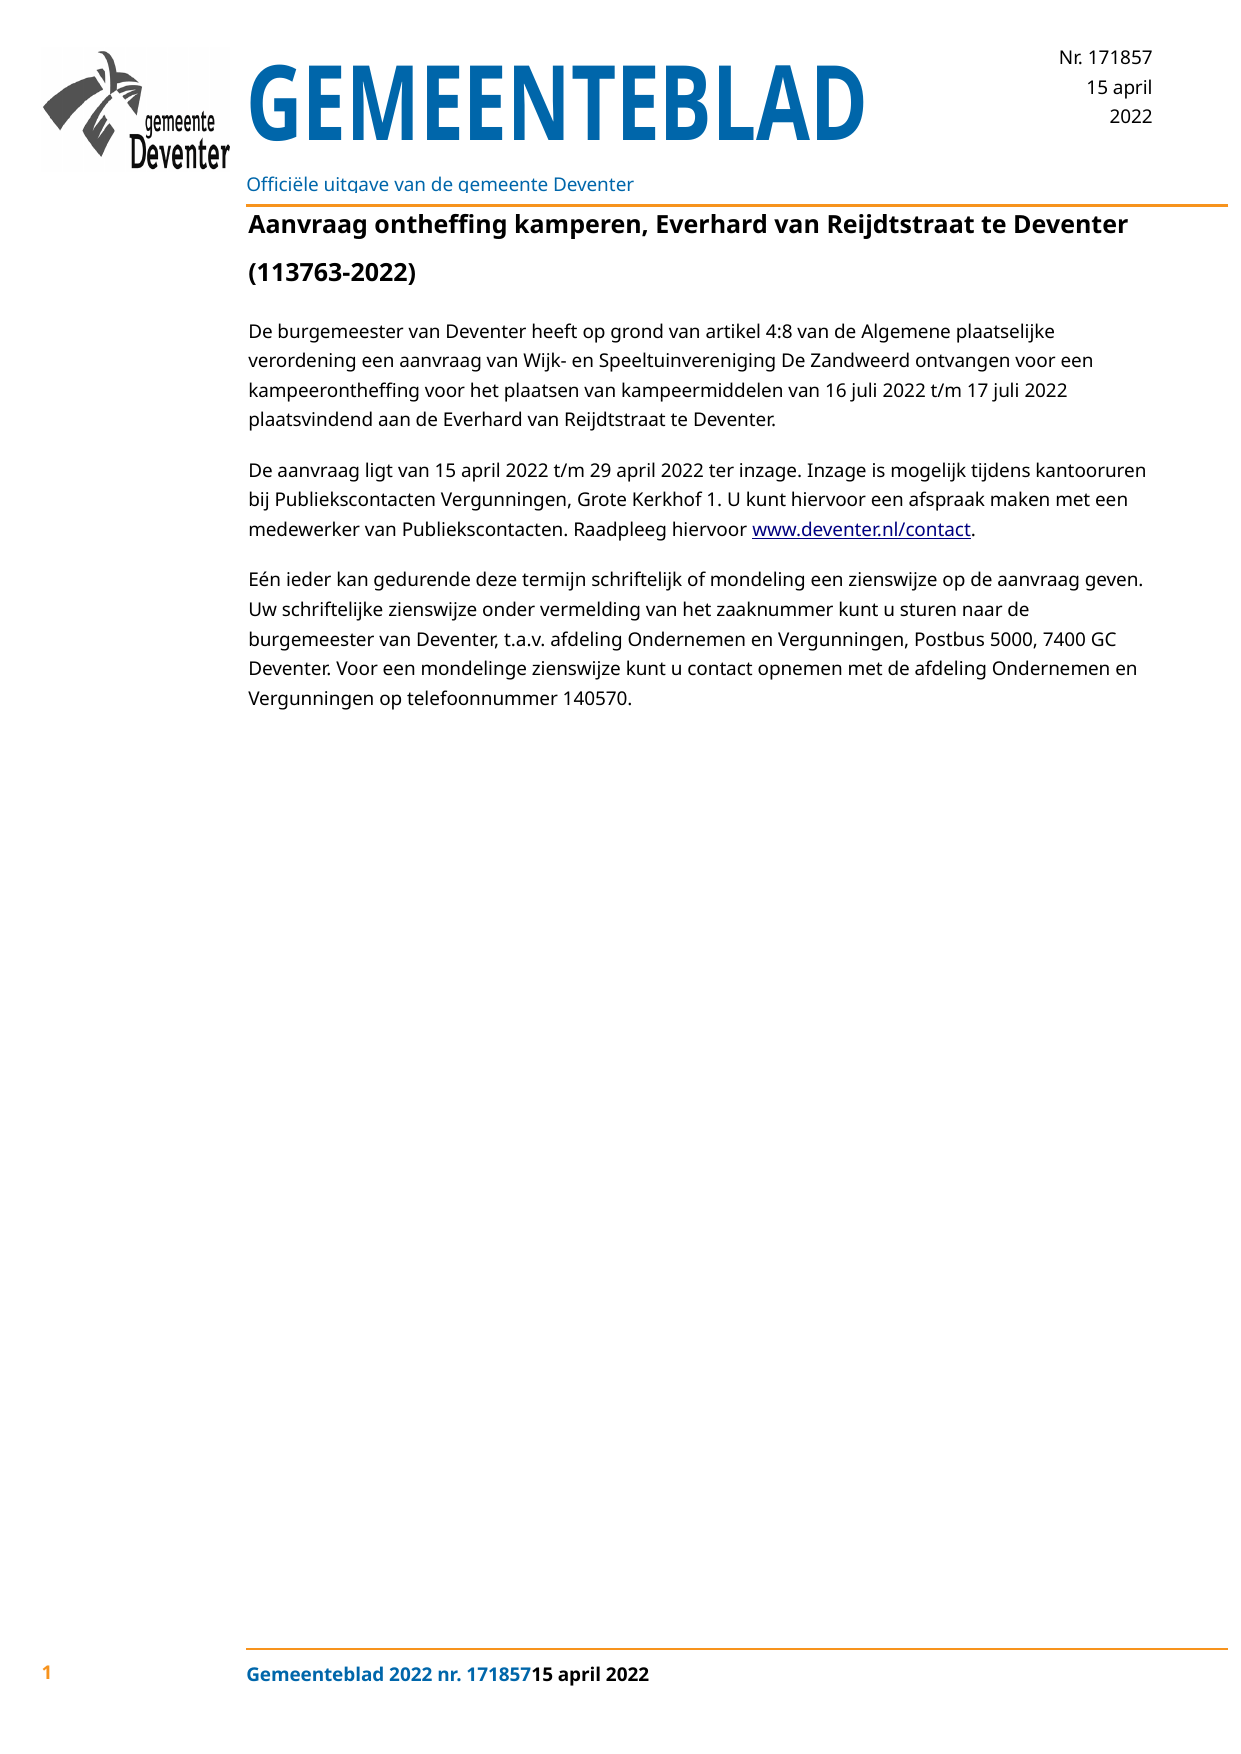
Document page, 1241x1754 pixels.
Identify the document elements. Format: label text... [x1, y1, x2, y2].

picture [41, 47, 231, 172]
text Eén ieder kan gedurende deze termijn schriftelijk of mondeling een zienswijze op de aanvraag geven. Uw schriftelijke zienswijze onder vermelding van het zaaknummer kunt u sturen naar de burgemeester van Deventer, t.a.v. afdeling Ondernemen en Vergunningen, Postbus 5000, 7400 GC Deventer. Voor een mondelinge zienswijze kunt u contact opnemen met de afdeling Ondernemen en Vergunningen op telefoonnummer 140570. [248, 567, 1152, 711]
text De burgemeester van Deventer heeft op grond van artikel 4:8 van de Algemene plaatselijke verordening een aanvraag van Wijk- en Speeltuinvereniging De Zandweerd ontvangen voor een kampeerontheffing voor het plaatsen van kampeermiddelen van 16 juli 2022 t/m 17 juli 2022 plaatsvindend aan de Everhard van Reijdtstraat te Deventer. [248, 318, 1152, 432]
text Aanvraag ontheffing kamperen, Everhard van Reijdtstraat te Deventer (113763-2022) [248, 207, 1152, 288]
text De aanvraag ligt van 15 april 2022 t/m 29 april 2022 ter inzage. Inzage is mogelijk tijdens kantooruren bij Publiekscontacten Vergunningen, Grote Kerkhof 1. U kunt hiervoor een afspraak maken met een medewerker van Publiekscontacten. Raadpleeg hiervoor www.deventer.nl/contact. [248, 457, 1152, 542]
